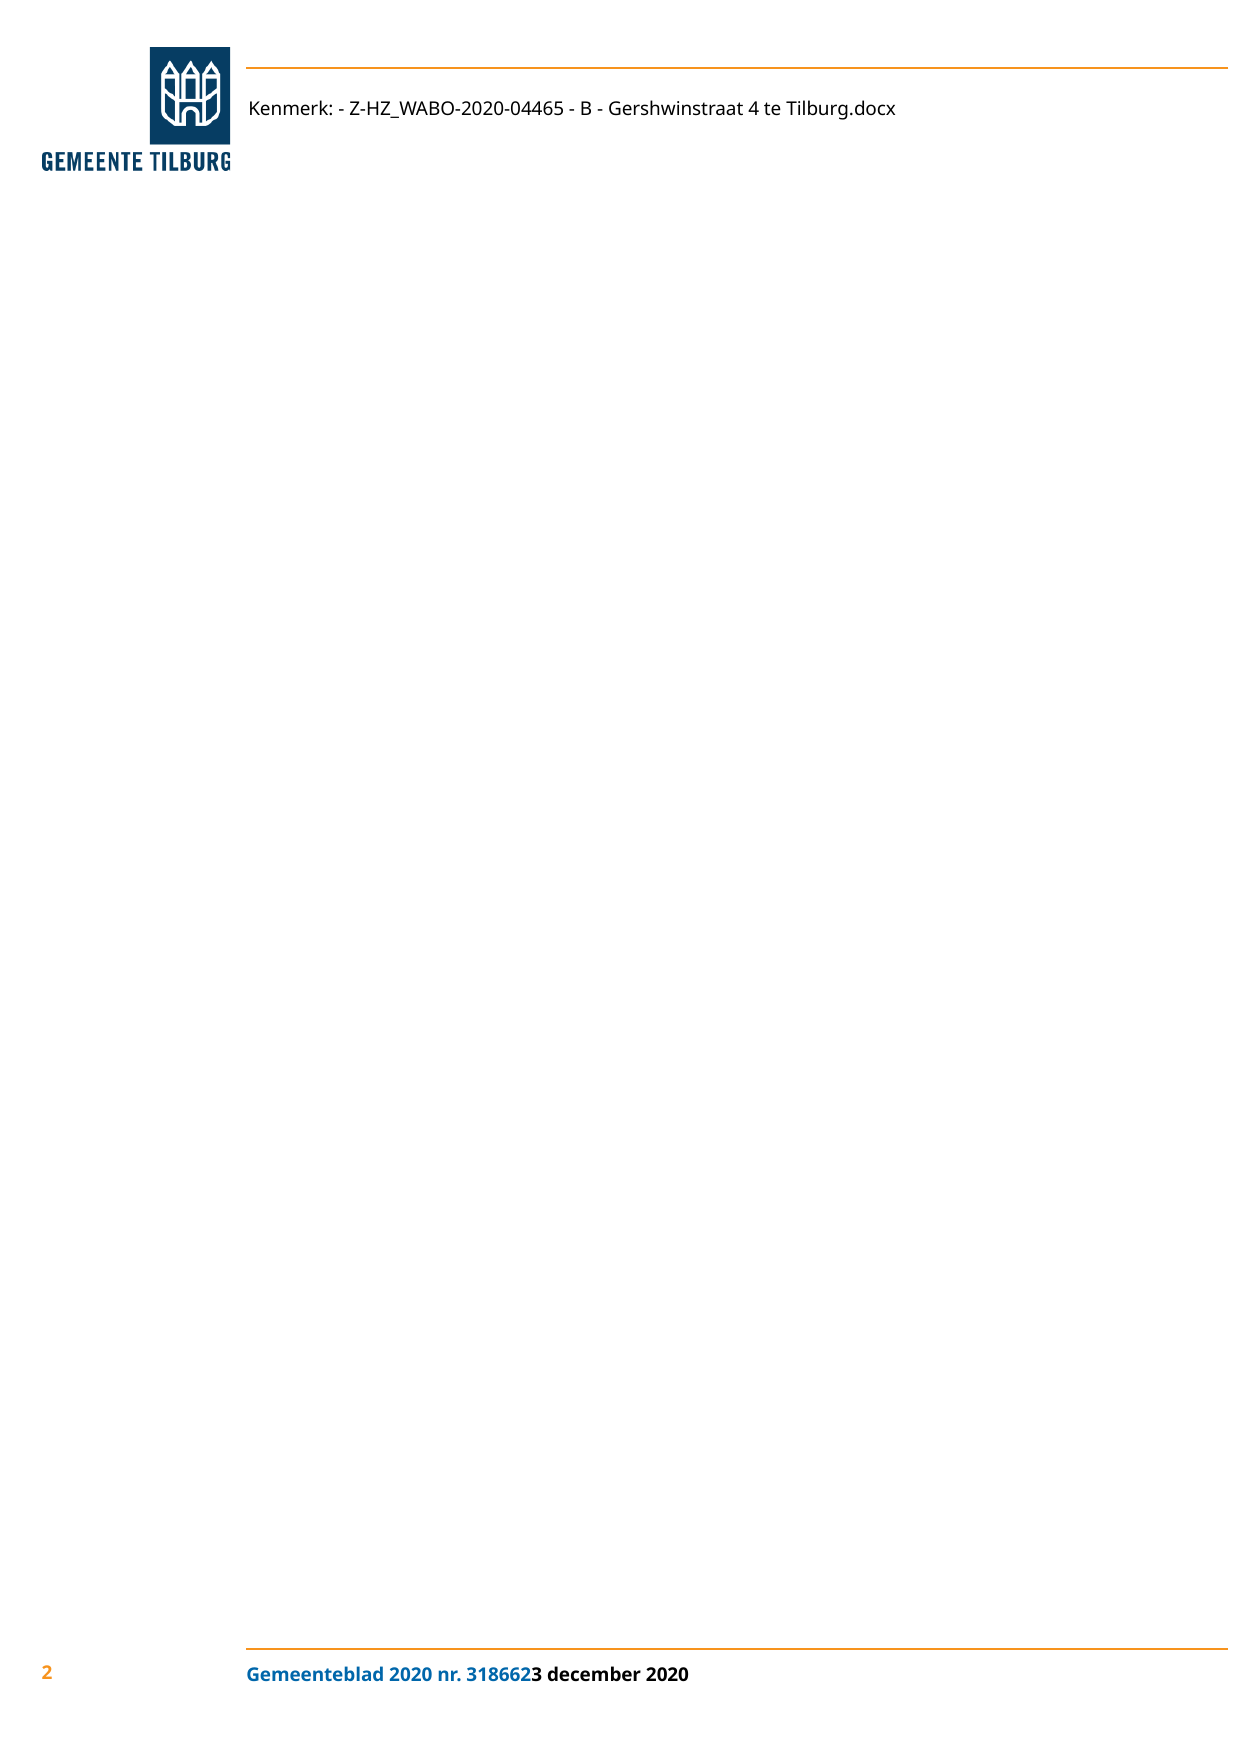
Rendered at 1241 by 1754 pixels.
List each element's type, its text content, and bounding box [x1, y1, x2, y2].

picture [41, 47, 231, 172]
text Kenmerk: - Z-HZ_WABO-2020-04465 - B - Gershwinstraat 4 te Tilburg.docx [248, 95, 1152, 121]
